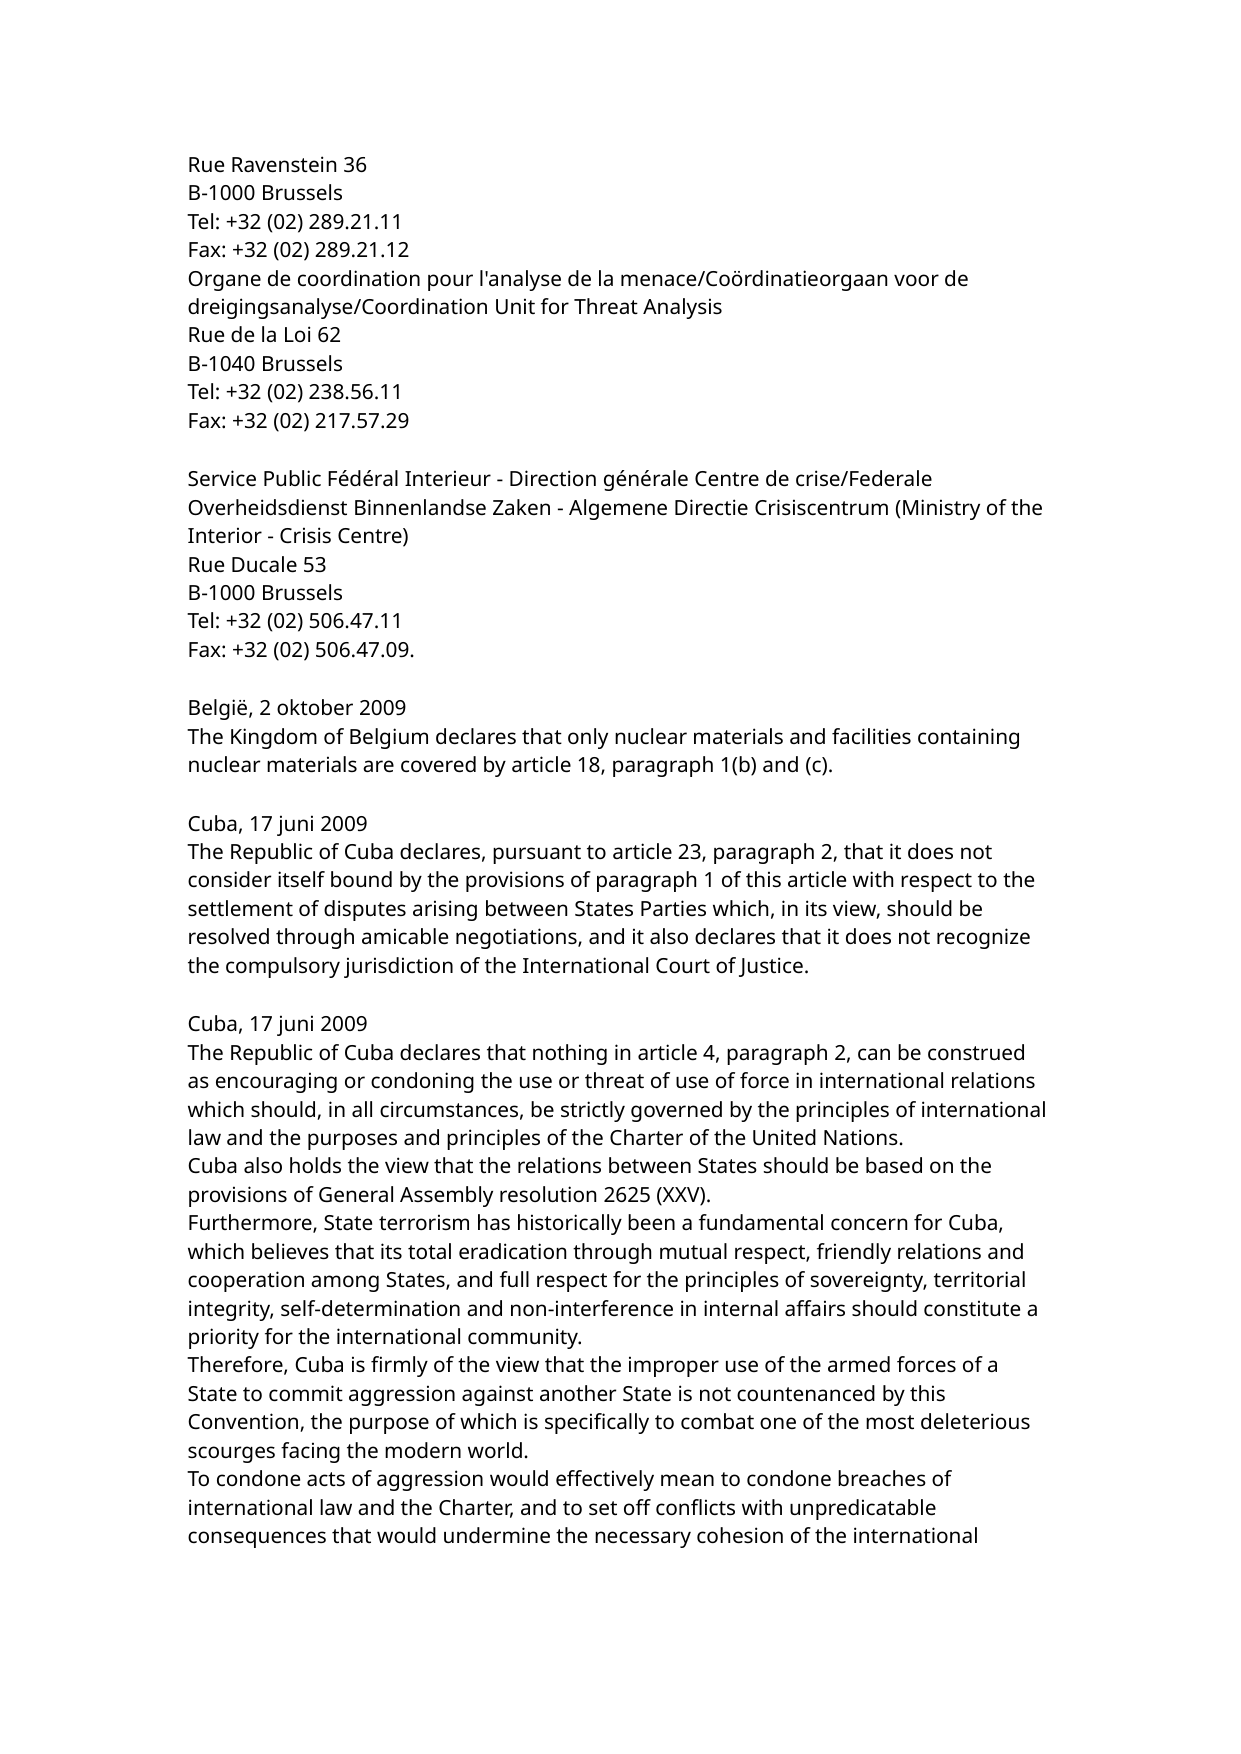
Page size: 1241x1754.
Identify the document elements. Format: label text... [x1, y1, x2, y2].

text The Republic of Cuba declares that nothing in article 4, paragraph 2, can be construed as encouraging or condoning the use or threat of use of force in international relations which should, in all circumstances, be strictly governed by the principles of international law and the purposes and principles of the Charter of the United Nations. [187, 1038, 1053, 1152]
text Rue Ducale 53 [187, 550, 1053, 578]
text The Kingdom of Belgium declares that only nuclear materials and facilities containing nuclear materials are covered by article 18, paragraph 1(b) and (c). [187, 722, 1053, 779]
text Tel: +32 (02) 289.21.11 [187, 207, 1053, 235]
text Rue de la Loi 62 [187, 321, 1053, 349]
text Rue Ravenstein 36 [187, 150, 1053, 178]
text The Republic of Cuba declares, pursuant to article 23, paragraph 2, that it does not consider itself bound by the provisions of paragraph 1 of this article with respect to the settlement of disputes arising between States Parties which, in its view, should be resolved through amicable negotiations, and it also declares that it does not recognize the compulsory jurisdiction of the International Court of Justice. [187, 837, 1053, 979]
text B-1040 Brussels [187, 349, 1053, 377]
text To condone acts of aggression would effectively mean to condone breaches of international law and the Charter, and to set off conflicts with unpredicatable consequences that would undermine the necessary cohesion of the international [187, 1464, 1053, 1550]
text Cuba also holds the view that the relations between States should be based on the provisions of General Assembly resolution 2625 (XXV). [187, 1152, 1053, 1208]
text Therefore, Cuba is firmly of the view that the improper use of the armed forces of a State to commit aggression against another State is not countenanced by this Convention, the purpose of which is specifically to combat one of the most deleterious scourges facing the modern world. [187, 1351, 1053, 1464]
text B-1000 Brussels [187, 578, 1053, 607]
text Cuba, 17 juni 2009 [187, 809, 1053, 837]
text Tel: +32 (02) 238.56.11 [187, 377, 1053, 406]
text België, 2 oktober 2009 [187, 693, 1053, 722]
text Cuba, 17 juni 2009 [187, 1009, 1053, 1038]
text Fax: +32 (02) 289.21.12 [187, 235, 1053, 264]
text Service Public Fédéral Interieur - Direction générale Centre de crise/Federale Overheidsdienst Binnenlandse Zaken - Algemene Directie Crisiscentrum (Ministry of the Interior - Crisis Centre) [187, 464, 1053, 550]
text B-1000 Brussels [187, 178, 1053, 207]
text Fax: +32 (02) 217.57.29 [187, 406, 1053, 434]
text Tel: +32 (02) 506.47.11 [187, 607, 1053, 635]
text Fax: +32 (02) 506.47.09. [187, 635, 1053, 663]
text Organe de coordination pour l'analyse de la menace/Coördinatieorgaan voor de dreigingsanalyse/Coordination Unit for Threat Analysis [187, 264, 1053, 321]
text Furthermore, State terrorism has historically been a fundamental concern for Cuba, which believes that its total eradication through mutual respect, friendly relations and cooperation among States, and full respect for the principles of sovereignty, territorial integrity, self-determination and non-interference in internal affairs should constitute a priority for the international community. [187, 1208, 1053, 1351]
